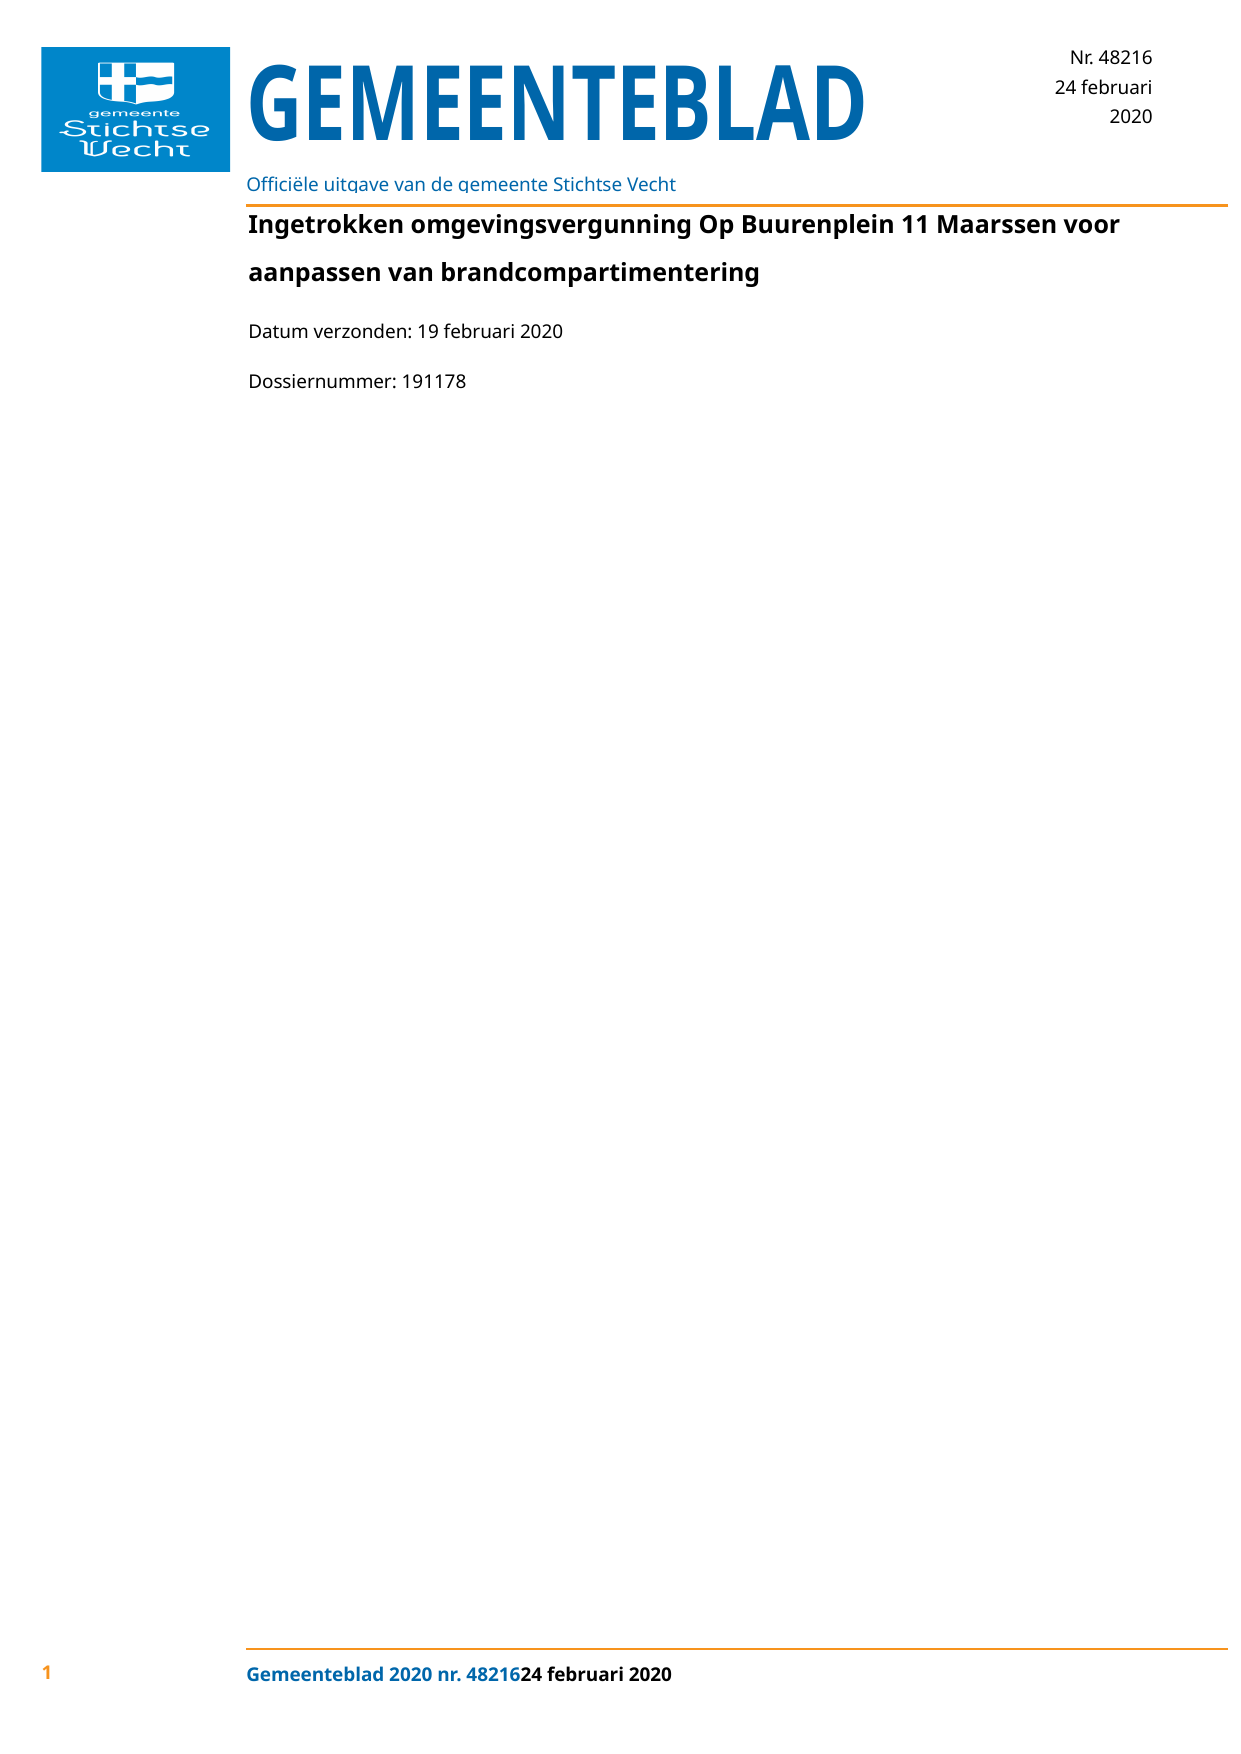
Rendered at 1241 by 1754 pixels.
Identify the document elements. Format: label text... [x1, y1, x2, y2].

text Datum verzonden: 19 februari 2020 [248, 318, 1152, 344]
picture [137, 63, 174, 103]
picture [99, 63, 135, 101]
text Ingetrokken omgevingsvergunning Op Buurenplein 11 Maarssen voor aanpassen van brandcompartimentering [248, 207, 1152, 288]
text Dossiernummer: 191178 [248, 368, 1152, 394]
